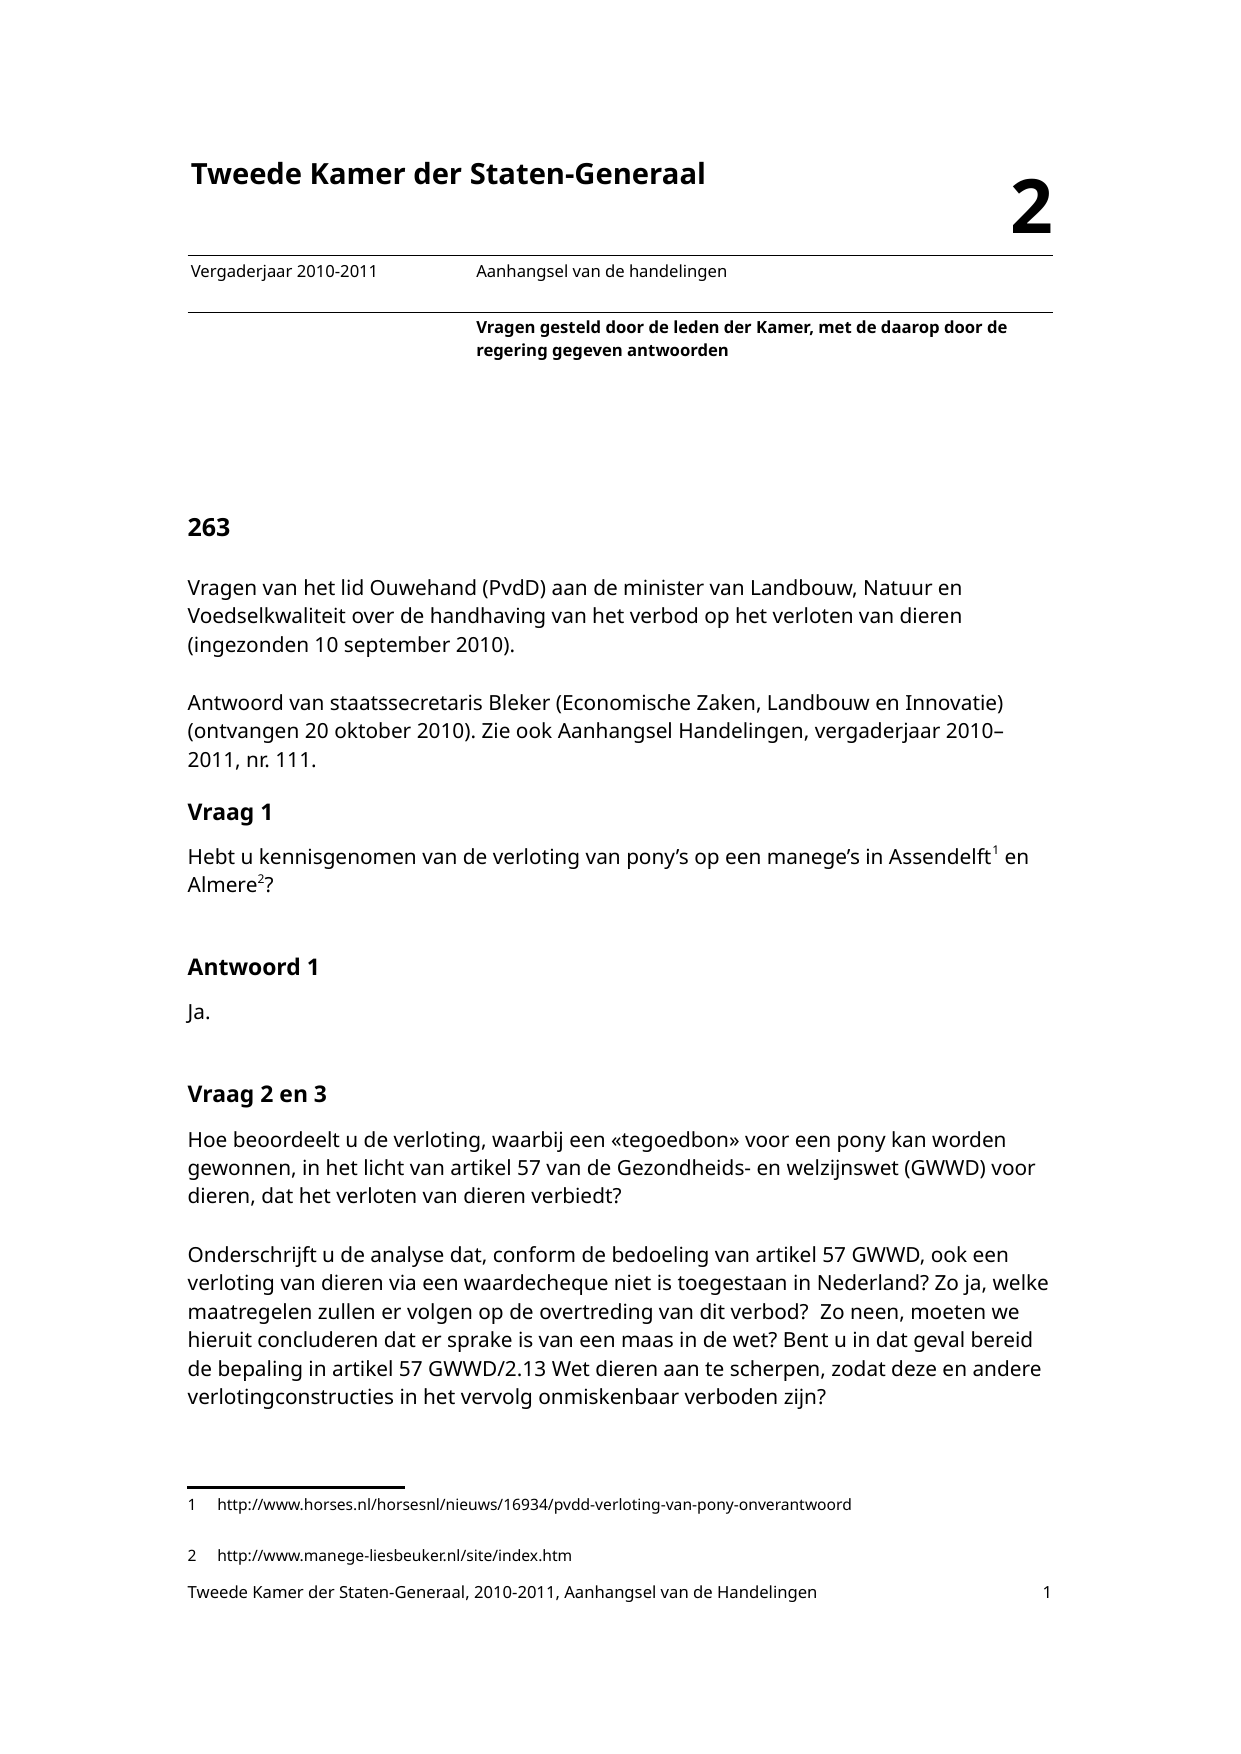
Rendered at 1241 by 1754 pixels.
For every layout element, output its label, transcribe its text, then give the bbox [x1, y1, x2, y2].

text 263 [187, 509, 1053, 543]
subtitle Vraag 1 [187, 796, 1053, 827]
table_cell Vergaderjaar 2010-2011 [188, 256, 473, 312]
subtitle Vraag 2 en 3 [187, 1078, 1053, 1110]
table_cell Aanhangsel van de handelingen [473, 256, 1053, 312]
text Ja. [187, 997, 1053, 1026]
text http://www.manege-liesbeuker.nl/site/index.htm [187, 1538, 1053, 1566]
text http://www.horses.nl/horsesnl/nieuws/16934/pvdd-verloting-van-pony-onverantwoord [187, 1479, 1053, 1508]
subtitle Antwoord 1 [187, 951, 1053, 982]
text Antwoord van staatssecretaris Bleker (Economische Zaken, Landbouw en Innovatie) (ontvangen 20 oktober 2010). Zie ook Aanhangsel Handelingen, vergaderjaar 2010–2011, nr. 111. [187, 688, 1053, 773]
text Hebt u kennisgenomen van de verloting van pony’s op een manege’s in Assendelft en Almere? [187, 842, 1053, 899]
text Onderschrijft u de analyse dat, conform de bedoeling van artikel 57 GWWD, ook een verloting van dieren via een waardecheque niet is toegestaan in Nederland? Zo ja, welke maatregelen zullen er volgen op de overtreding van dit verbod? Zo neen, moeten we hieruit concluderen dat er sprake is van een maas in de wet? Bent u in dat geval bereid de bepaling in artikel 57 GWWD/2.13 Wet dieren aan te scherpen, zodat deze en andere verlotingconstructies in het vervolg onmiskenbaar verboden zijn? [187, 1240, 1053, 1411]
table_header 2 [880, 150, 1053, 255]
table_cell [188, 313, 473, 361]
text Hoe beoordeelt u de verloting, waarbij een «tegoedbon» voor een pony kan worden gewonnen, in het licht van artikel 57 van de Gezondheids- en welzijnswet (GWWD) voor dieren, dat het verloten van dieren verbiedt? [187, 1125, 1053, 1210]
table_header Tweede Kamer der Staten-Generaal [188, 150, 879, 255]
table_cell Vragen gesteld door de leden der Kamer, met de daarop door de regering gegeven antwoorden [473, 313, 1053, 361]
text Vragen van het lid Ouwehand (PvdD) aan de minister van Landbouw, Natuur en Voedselkwaliteit over de handhaving van het verbod op het verloten van dieren (ingezonden 10 september 2010). [187, 573, 1053, 658]
